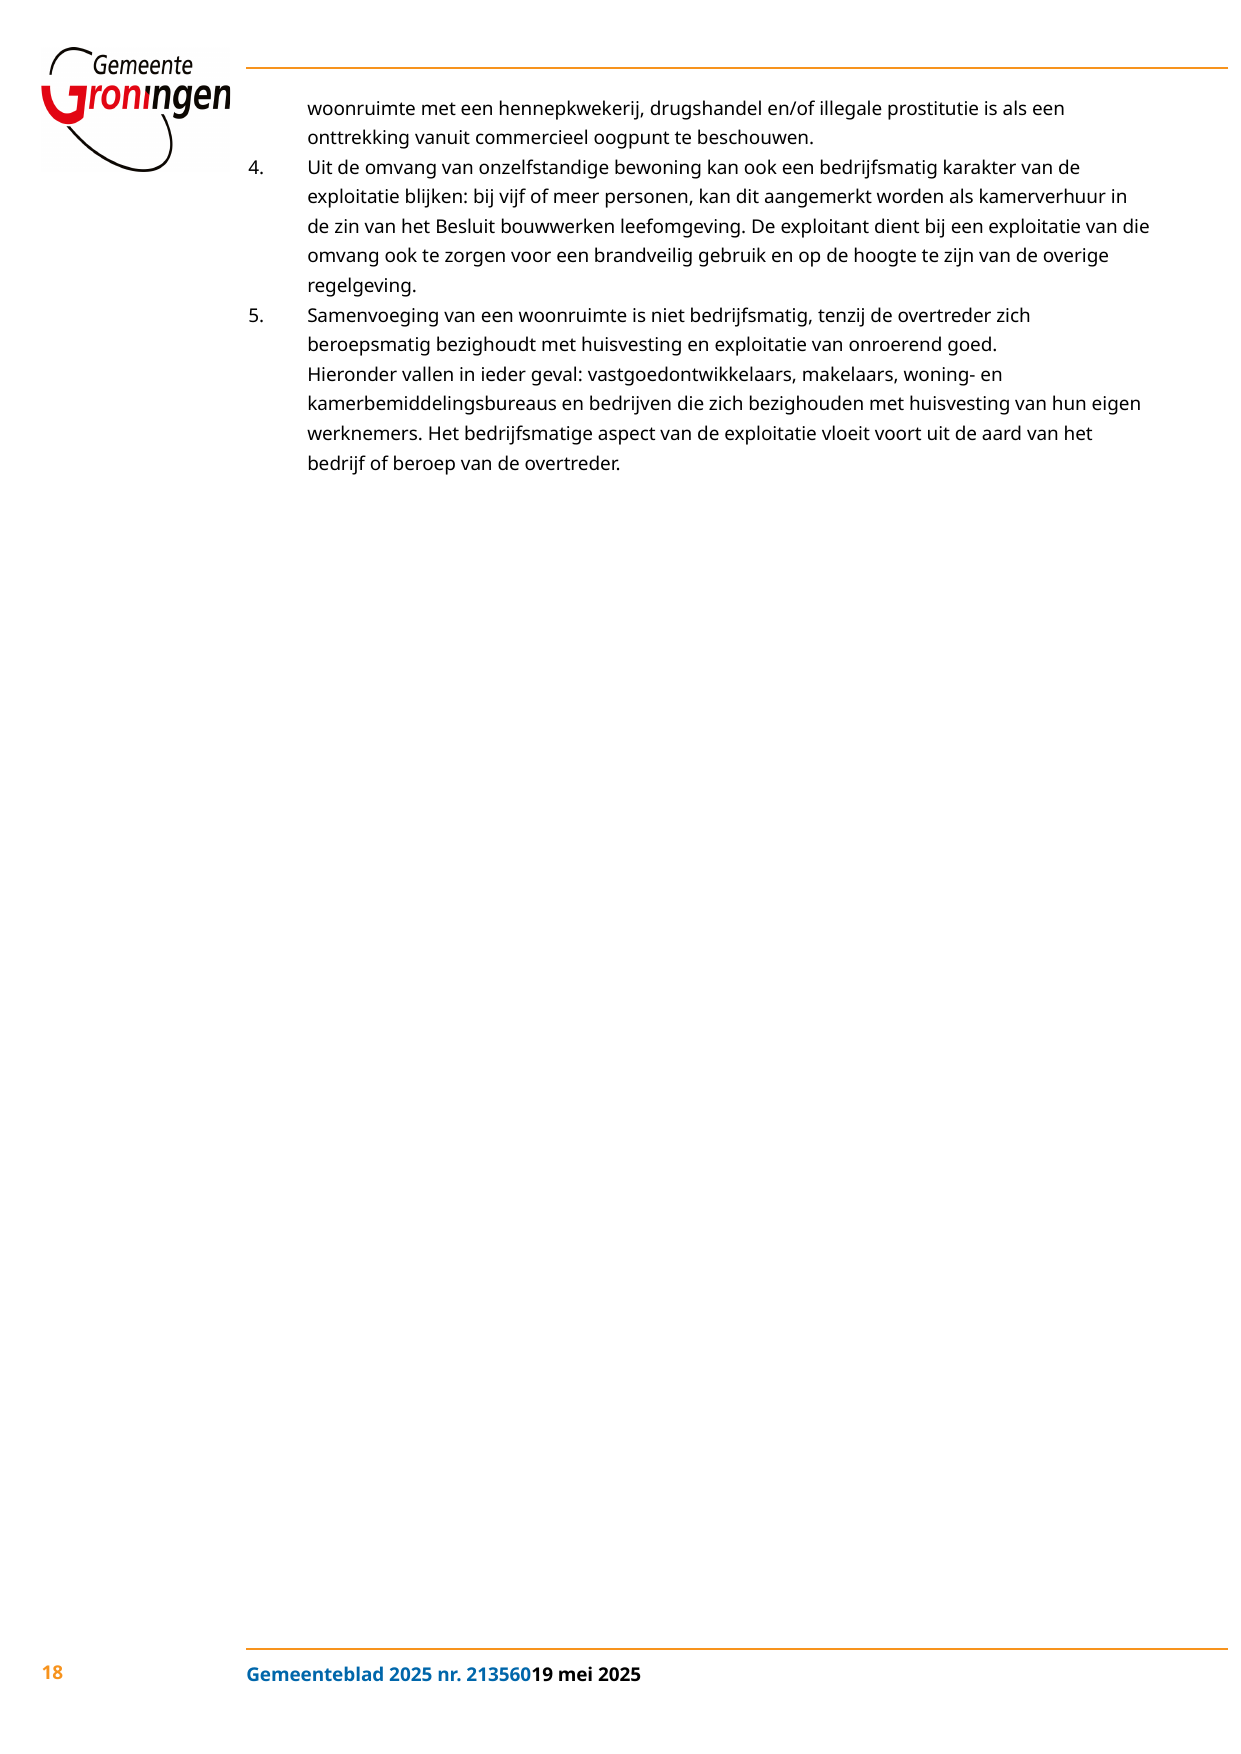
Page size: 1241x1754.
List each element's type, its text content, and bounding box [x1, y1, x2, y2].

picture [41, 47, 231, 172]
list Samenvoeging van een woonruimte is niet bedrijfsmatig, tenzij de overtreder zich beroepsmatig bezighoudt met huisvesting en exploitatie van onroerend goed. [248, 302, 1152, 357]
list Hieronder vallen in ieder geval: vastgoedontwikkelaars, makelaars, woning- en kamerbemiddelingsbureaus en bedrijven die zich bezighouden met huisvesting van hun eigen werknemers. Het bedrijfsmatige aspect van de exploitatie vloeit voort uit de aard van het bedrijf of beroep van de overtreder. [248, 361, 1152, 476]
list woonruimte met een hennepkwekerij, drugshandel en/of illegale prostitutie is als een onttrekking vanuit commercieel oogpunt te beschouwen. [248, 95, 1152, 150]
list Uit de omvang van onzelfstandige bewoning kan ook een bedrijfsmatig karakter van de exploitatie blijken: bij vijf of meer personen, kan dit aangemerkt worden als kamerverhuur in de zin van het Besluit bouwwerken leefomgeving. De exploitant dient bij een exploitatie van die omvang ook te zorgen voor een brandveilig gebruik en op de hoogte te zijn van de overige regelgeving. [248, 154, 1152, 298]
